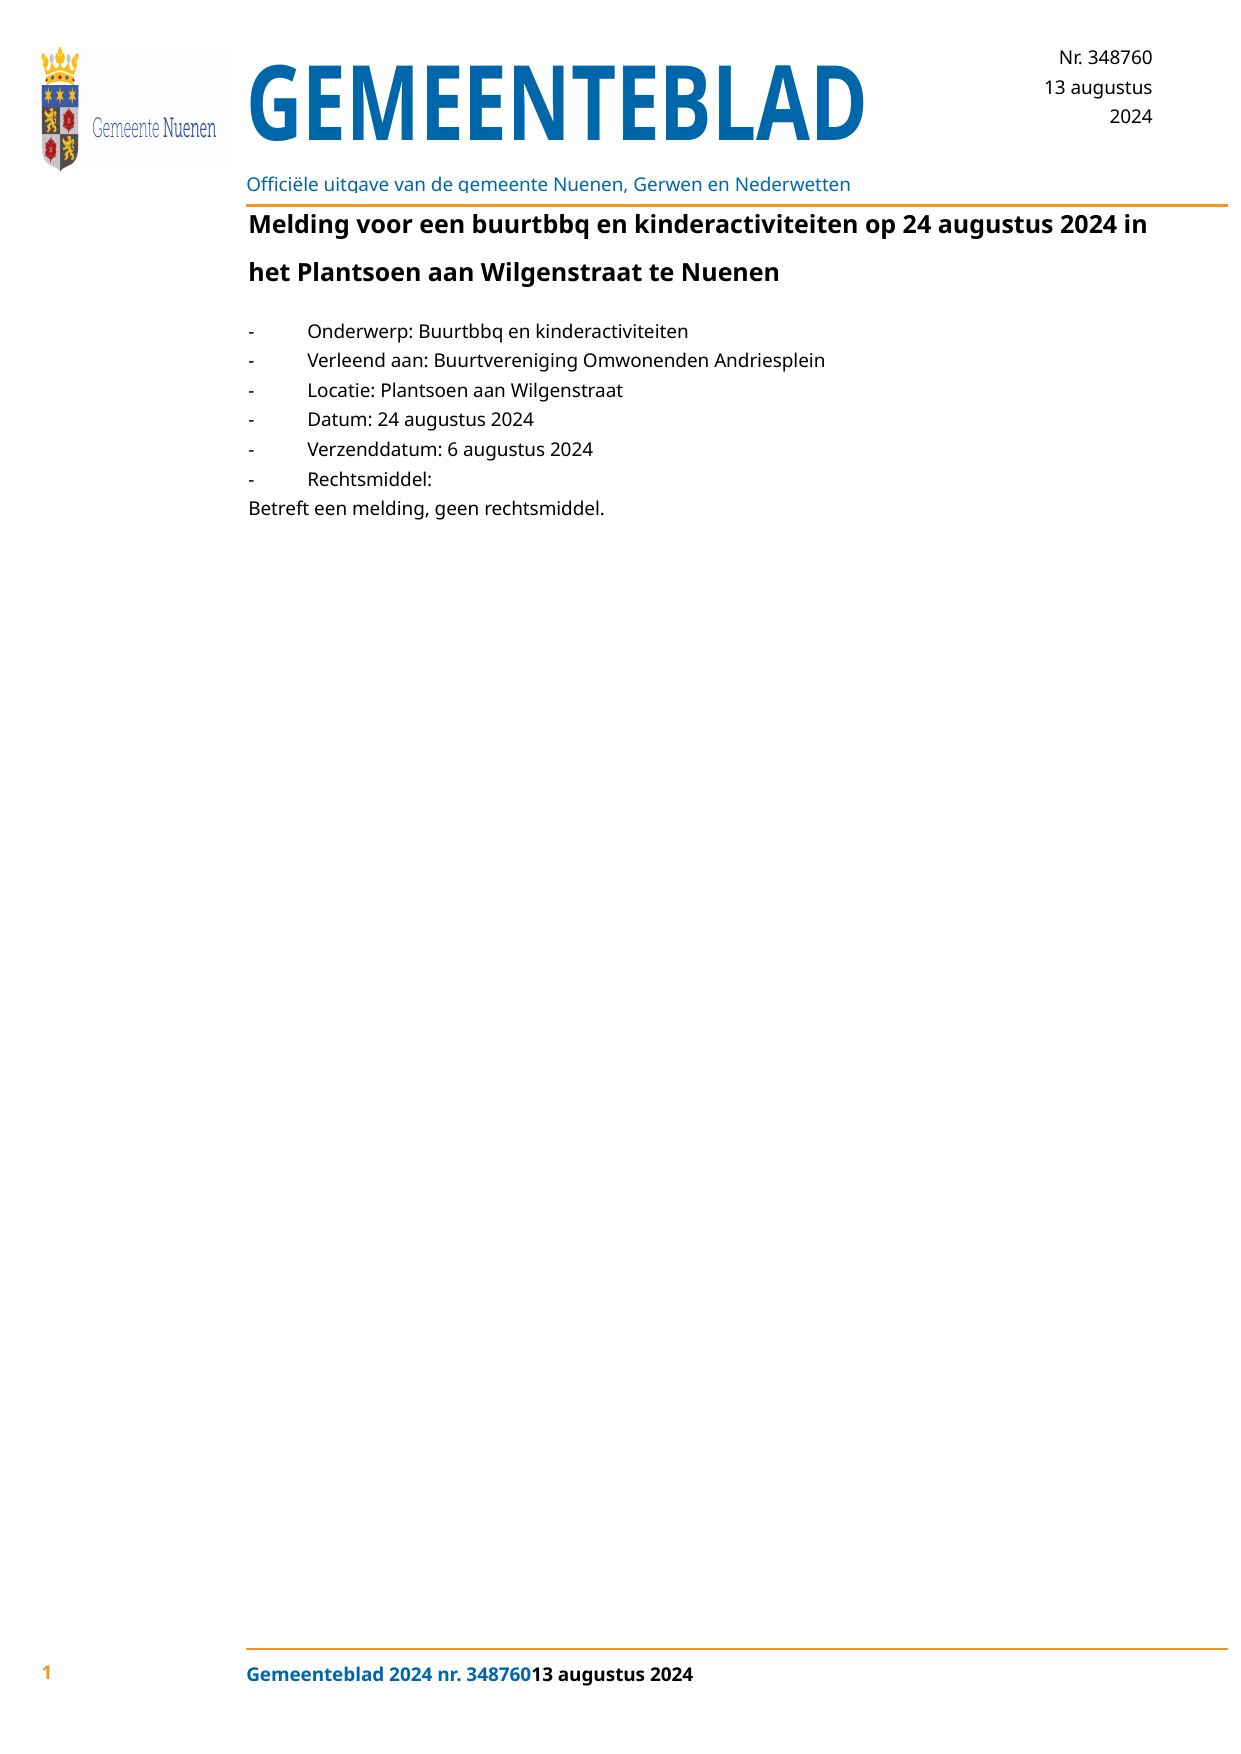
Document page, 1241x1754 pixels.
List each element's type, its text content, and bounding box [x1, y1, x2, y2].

list Locatie: Plantsoen aan Wilgenstraat [248, 377, 1152, 403]
list Verleend aan: Buurtvereniging Omwonenden Andriesplein [248, 347, 1152, 373]
list Onderwerp: Buurtbbq en kinderactiviteiten [248, 318, 1152, 344]
picture [41, 47, 231, 172]
text Betreft een melding, geen rechtsmiddel. [248, 495, 1152, 521]
text Melding voor een buurtbbq en kinderactiviteiten op 24 augustus 2024 in het Plantsoen aan Wilgenstraat te Nuenen [248, 207, 1152, 288]
list Rechtsmiddel: [248, 466, 1152, 492]
list Verzenddatum: 6 augustus 2024 [248, 436, 1152, 462]
list Datum: 24 augustus 2024 [248, 407, 1152, 432]
